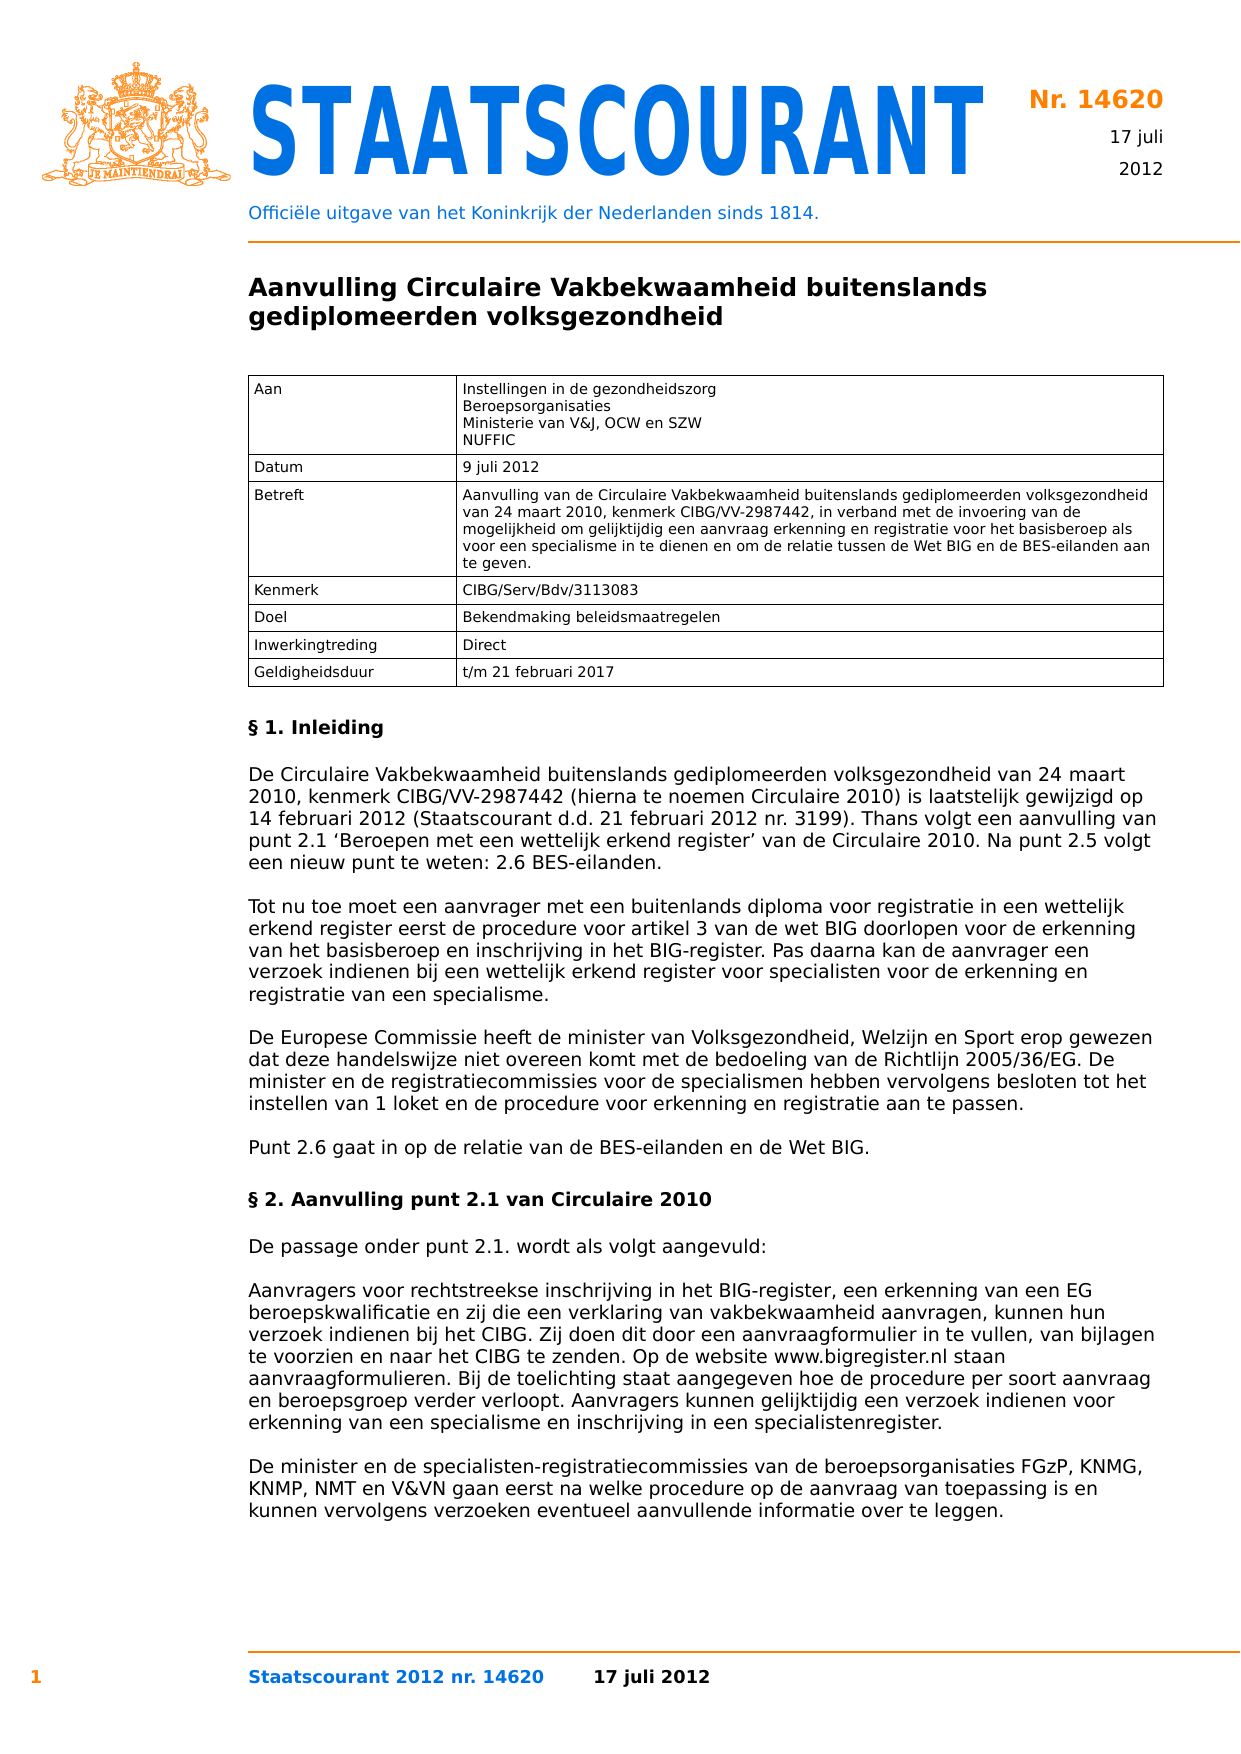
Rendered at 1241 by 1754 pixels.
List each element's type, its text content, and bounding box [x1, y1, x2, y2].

table_cell 2012 [998, 153, 1240, 203]
table_cell Betreft [249, 482, 456, 576]
table_cell Direct [457, 632, 1163, 658]
text De Europese Commissie heeft de minister van Volksgezondheid, Welzijn en Sport erop gewezen dat deze handelswijze niet overeen komt met de bedoeling van de Richtlijn 2005/36/EG. De minister en de registratiecommissies voor de specialismen hebben vervolgens besloten tot het instellen van 1 loket en de procedure voor erkenning en registratie aan te passen. [248, 1027, 1163, 1115]
text De minister en de specialisten-registratiecommissies van de beroepsorganisaties FGzP, KNMG, KNMP, NMT en V&VN gaan eerst na welke procedure op de aanvraag van toepassing is en kunnen vervolgens verzoeken eventueel aanvullende informatie over te leggen. [248, 1456, 1163, 1522]
table_cell Doel [249, 605, 456, 631]
table_cell 17 juli [998, 121, 1240, 153]
table_cell Officiële uitgave van het Koninkrijk der Nederlanden sinds 1814. [248, 203, 1240, 241]
text De passage onder punt 2.1. wordt als volgt aangevuld: [248, 1236, 1163, 1258]
table_header Nr. 14620 [998, 62, 1240, 121]
table_header Aan [249, 376, 456, 453]
table_header STAATSCOURANT [248, 62, 998, 203]
table_cell Kenmerk [249, 577, 456, 603]
table_cell Inwerkingtreding [249, 632, 456, 658]
text De Circulaire Vakbekwaamheid buitenslands gediplomeerden volksgezondheid van 24 maart 2010, kenmerk CIBG/VV-2987442 (hierna te noemen Circulaire 2010) is laatstelijk gewijzigd op 14 februari 2012 (Staatscourant d.d. 21 februari 2012 nr. 3199). Thans volgt een aanvulling van punt 2.1 ‘Beroepen met een wettelijk erkend register’ van de Circulaire 2010. Na punt 2.5 volgt een nieuw punt te weten: 2.6 BES-eilanden. [248, 764, 1163, 874]
text Aanvragers voor rechtstreekse inschrijving in het BIG-register, een erkenning van een EG beroepskwalificatie en zij die een verklaring van vakbekwaamheid aanvragen, kunnen hun verzoek indienen bij het CIBG. Zij doen dit door een aanvraagformulier in te vullen, van bijlagen te voorzien en naar het CIBG te zenden. Op de website www.bigregister.nl staan aanvraagformulieren. Bij de toelichting staat aangegeven hoe de procedure per soort aanvraag en beroepsgroep verder verloopt. Aanvragers kunnen gelijktijdig een verzoek indienen voor erkenning van een specialisme en inschrijving in een specialistenregister. [248, 1280, 1163, 1434]
table_cell Bekendmaking beleidsmaatregelen [457, 605, 1163, 631]
text Tot nu toe moet een aanvrager met een buitenlands diploma voor registratie in een wettelijk erkend register eerst de procedure voor artikel 3 van de wet BIG doorlopen voor de erkenning van het basisberoep en inschrijving in het BIG-register. Pas daarna kan de aanvrager een verzoek indienen bij een wettelijk erkend register voor specialisten voor de erkenning en registratie van een specialisme. [248, 896, 1163, 1005]
subtitle § 1. Inleiding [248, 717, 1163, 739]
table_cell t/m 21 februari 2017 [457, 659, 1163, 686]
table_header [25, 62, 248, 241]
text Punt 2.6 gaat in op de relatie van de BES-eilanden en de Wet BIG. [248, 1137, 1163, 1159]
subtitle § 2. Aanvulling punt 2.1 van Circulaire 2010 [248, 1189, 1163, 1211]
table_cell Aanvulling van de Circulaire Vakbekwaamheid buitenslands gediplomeerden volksgezondheid van 24 maart 2010, kenmerk CIBG/VV-2987442, in verband met de invoering van de mogelijkheid om gelijktijdig een aanvraag erkenning en registratie voor het basisberoep als voor een specialisme in te dienen en om de relatie tussen de Wet BIG en de BES-eilanden aan te geven. [457, 482, 1163, 576]
table_cell Datum [249, 455, 456, 481]
subtitle Aanvulling Circulaire Vakbekwaamheid buitenslands gediplomeerden volksgezondheid [248, 273, 1163, 331]
table_cell 9 juli 2012 [457, 455, 1163, 481]
table_cell CIBG/Serv/Bdv/3113083 [457, 577, 1163, 603]
table_header Instellingen in de gezondheidszorg Beroepsorganisaties Ministerie van V&J, OCW en SZW NUFFIC [457, 376, 1163, 453]
picture [41, 62, 231, 186]
table_cell Geldigheidsduur [249, 659, 456, 686]
